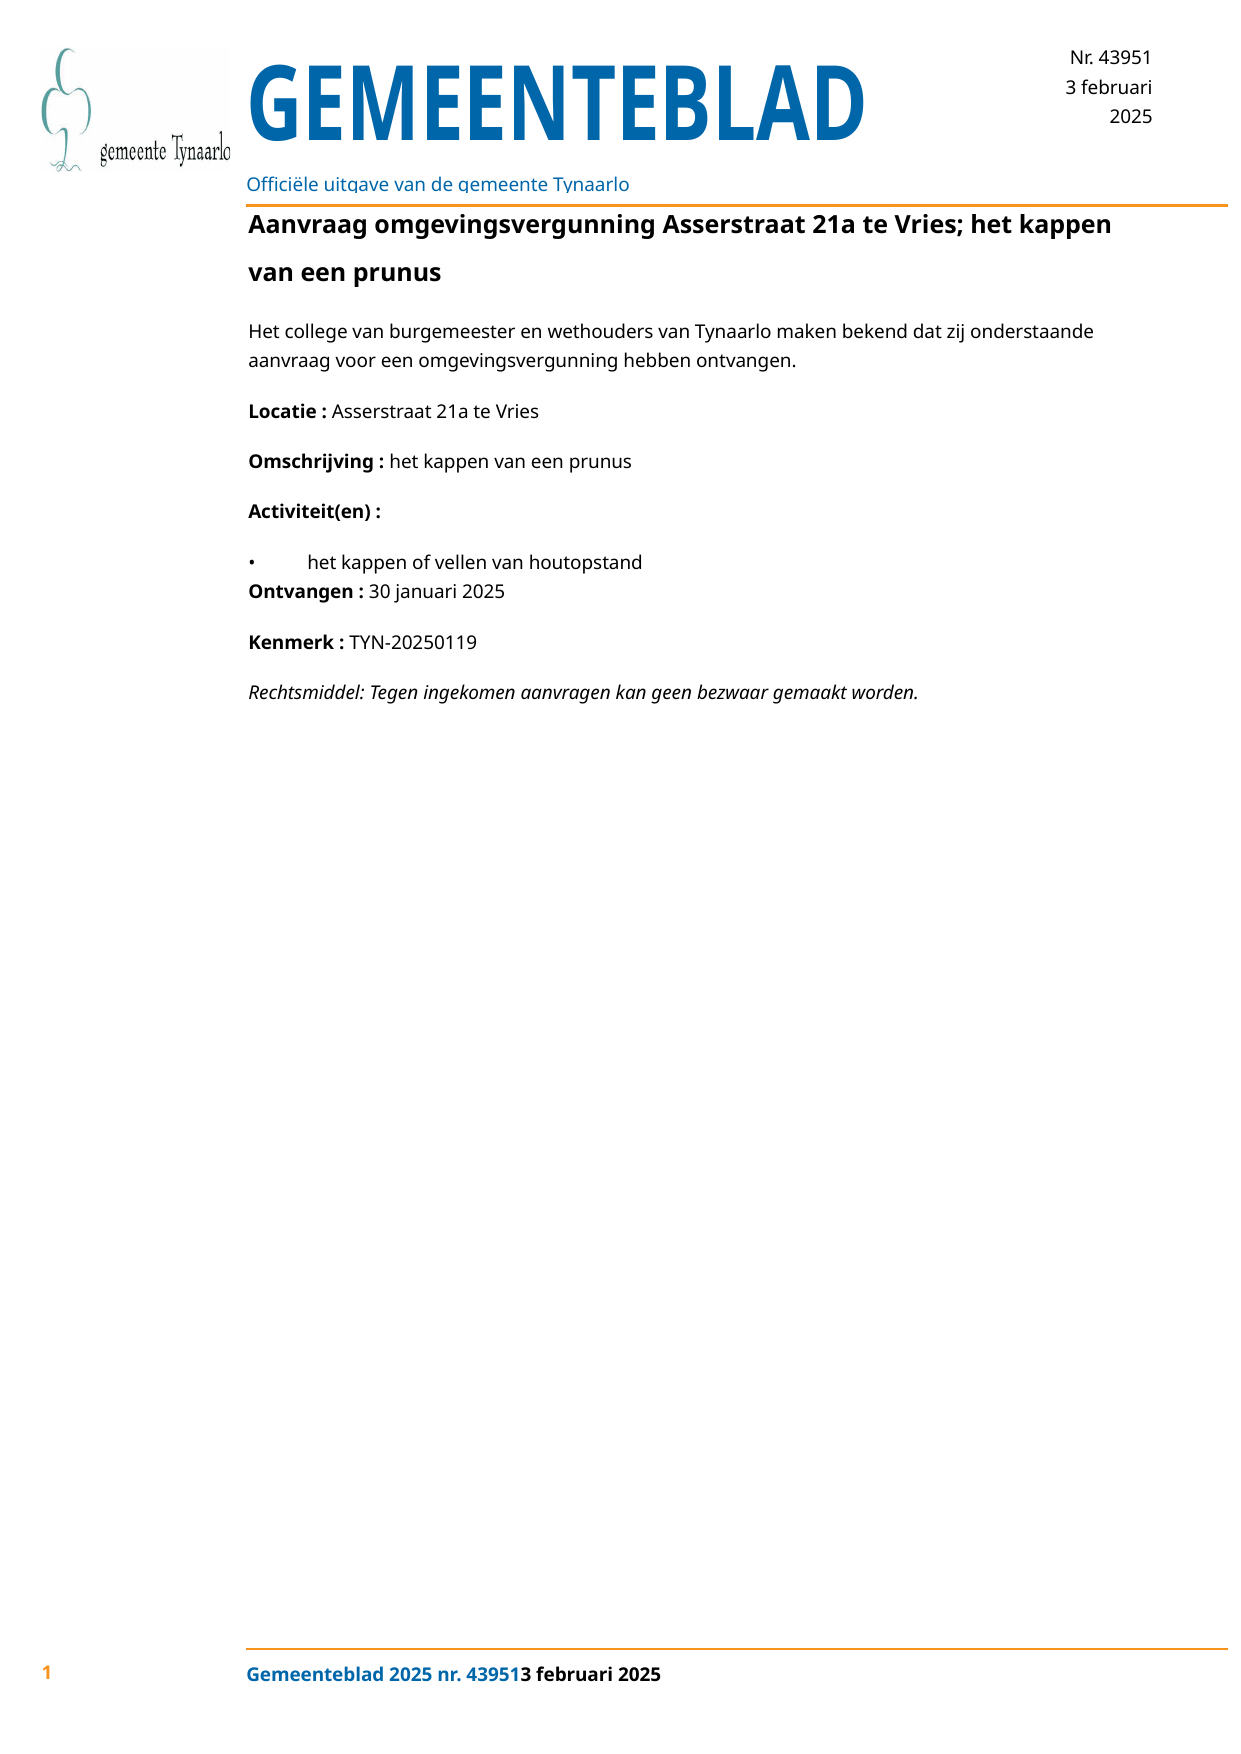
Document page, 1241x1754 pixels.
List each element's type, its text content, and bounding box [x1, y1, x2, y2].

text Kenmerk : TYN-20250119 [248, 629, 1152, 655]
text Rechtsmiddel: Tegen ingekomen aanvragen kan geen bezwaar gemaakt worden. [248, 679, 1152, 705]
list het kappen of vellen van houtopstand [248, 549, 1152, 575]
text Aanvraag omgevingsvergunning Asserstraat 21a te Vries; het kappen van een prunus [248, 207, 1152, 288]
text Activiteit(en) : [248, 499, 1152, 524]
text Omschrijving : het kappen van een prunus [248, 448, 1152, 474]
text Ontvangen : 30 januari 2025 [248, 579, 1152, 604]
text Het college van burgemeester en wethouders van Tynaarlo maken bekend dat zij onderstaande aanvraag voor een omgevingsvergunning hebben ontvangen. [248, 318, 1152, 373]
text Locatie : Asserstraat 21a te Vries [248, 398, 1152, 424]
picture [41, 47, 231, 172]
